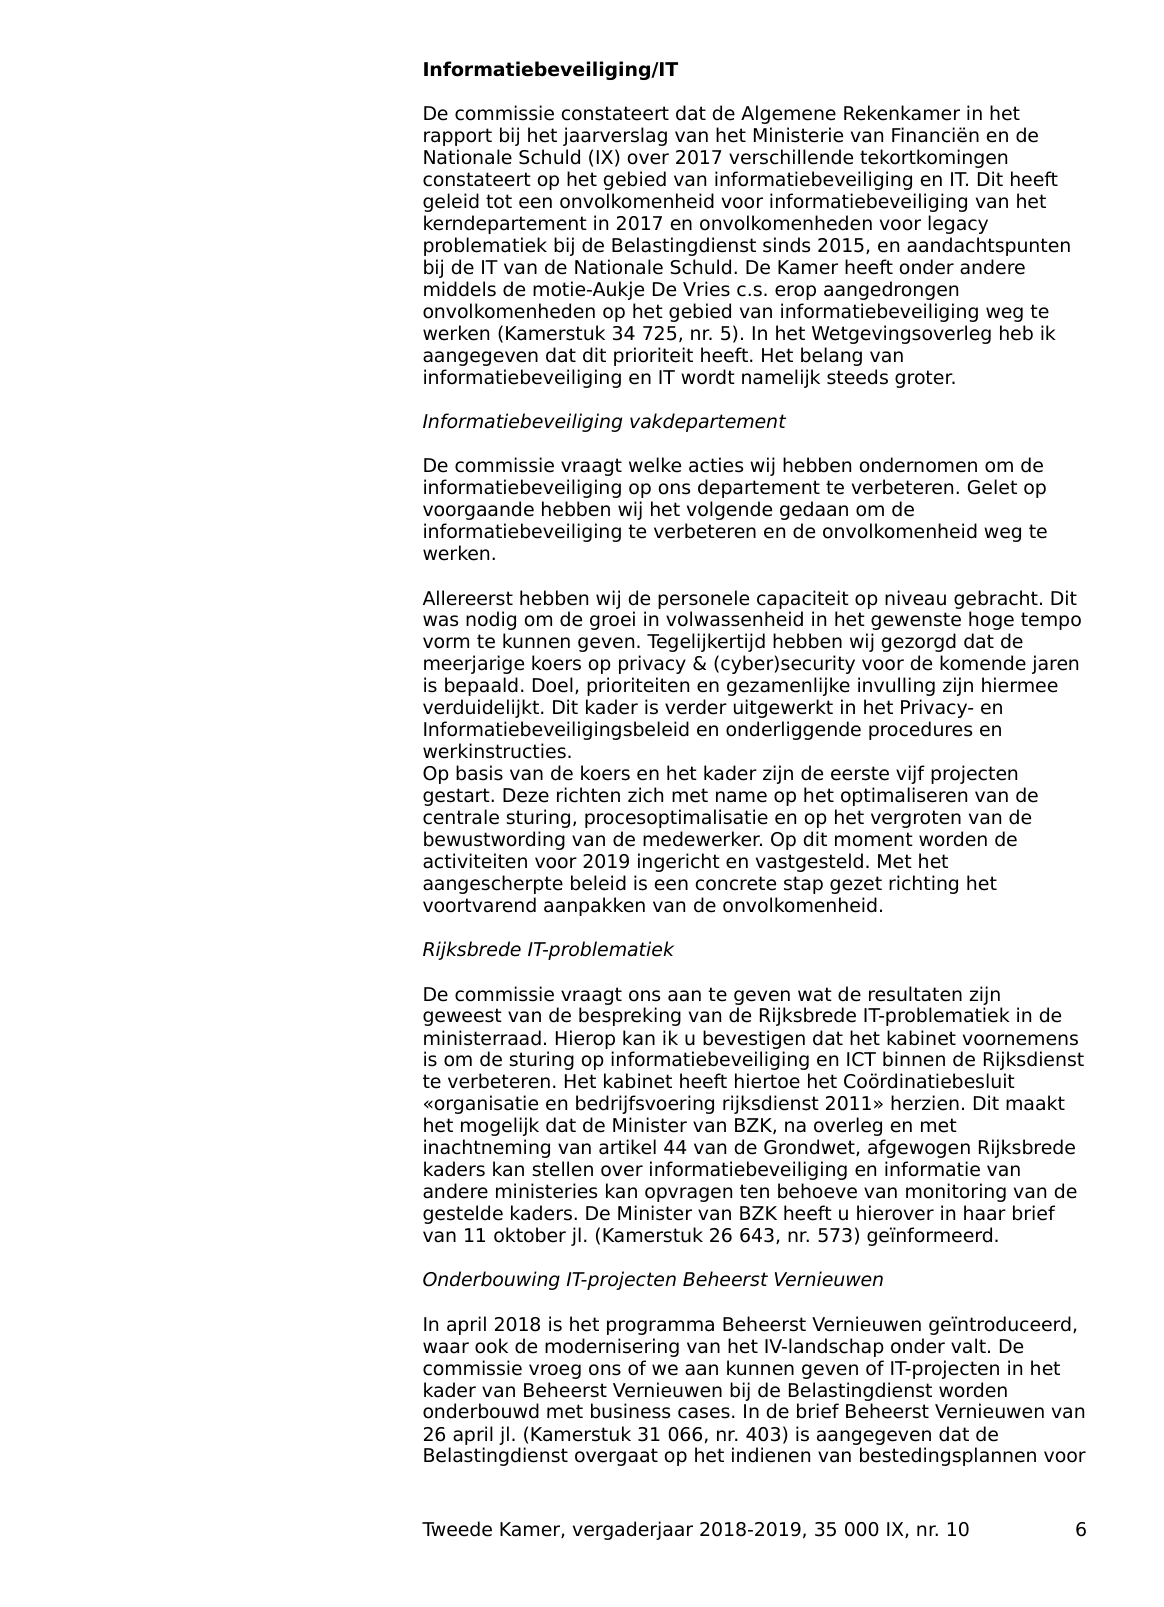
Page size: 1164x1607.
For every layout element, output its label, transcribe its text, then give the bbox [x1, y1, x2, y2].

text Allereerst hebben wij de personele capaciteit op niveau gebracht. Dit was nodig om de groei in volwassenheid in het gewenste hoge tempo vorm te kunnen geven. Tegelijkertijd hebben wij gezorgd dat de meerjarige koers op privacy & (cyber)security voor de komende jaren is bepaald. Doel, prioriteiten en gezamenlijke invulling zijn hiermee verduidelijkt. Dit kader is verder uitgewerkt in het Privacy- en Informatiebeveiligingsbeleid en onderliggende procedures en werkinstructies. [422, 587, 1087, 763]
subtitle Informatiebeveiliging/IT [422, 59, 1087, 81]
text De commissie vraagt welke acties wij hebben ondernomen om de informatiebeveiliging op ons departement te verbeteren. Gelet op voorgaande hebben wij het volgende gedaan om de informatiebeveiliging te verbeteren en de onvolkomenheid weg te werken. [422, 455, 1087, 565]
subtitle Onderbouwing IT-projecten Beheerst Vernieuwen [422, 1269, 1087, 1291]
text De commissie constateert dat de Algemene Rekenkamer in het rapport bij het jaarverslag van het Ministerie van Financiën en de Nationale Schuld (IX) over 2017 verschillende tekortkomingen constateert op het gebied van informatiebeveiliging en IT. Dit heeft geleid tot een onvolkomenheid voor informatiebeveiliging van het kerndepartement in 2017 en onvolkomenheden voor legacy problematiek bij de Belastingdienst sinds 2015, en aandachtspunten bij de IT van de Nationale Schuld. De Kamer heeft onder andere middels de motie-Aukje De Vries c.s. erop aangedrongen onvolkomenheden op het gebied van informatiebeveiliging weg te werken (Kamerstuk 34 725, nr. 5). In het Wetgevingsoverleg heb ik aangegeven dat dit prioriteit heeft. Het belang van informatiebeveiliging en IT wordt namelijk steeds groter. [422, 103, 1087, 389]
text Op basis van de koers en het kader zijn de eerste vijf projecten gestart. Deze richten zich met name op het optimaliseren van de centrale sturing, procesoptimalisatie en op het vergroten van de bewustwording van de medewerker. Op dit moment worden de activiteiten voor 2019 ingericht en vastgesteld. Met het aangescherpte beleid is een concrete stap gezet richting het voortvarend aanpakken van de onvolkomenheid. [422, 763, 1087, 917]
text De commissie vraagt ons aan te geven wat de resultaten zijn geweest van de bespreking van de Rijksbrede IT-problematiek in de ministerraad. Hierop kan ik u bevestigen dat het kabinet voornemens is om de sturing op informatiebeveiliging en ICT binnen de Rijksdienst te verbeteren. Het kabinet heeft hiertoe het Coördinatiebesluit «organisatie en bedrijfsvoering rijksdienst 2011» herzien. Dit maakt het mogelijk dat de Minister van BZK, na overleg en met inachtneming van artikel 44 van de Grondwet, afgewogen Rijksbrede kaders kan stellen over informatiebeveiliging en informatie van andere ministeries kan opvragen ten behoeve van monitoring van de gestelde kaders. De Minister van BZK heeft u hierover in haar brief van 11 oktober jl. (Kamerstuk 26 643, nr. 573) geïnformeerd. [422, 983, 1087, 1247]
subtitle Rijksbrede IT-problematiek [422, 939, 1087, 961]
subtitle Informatiebeveiliging vakdepartement [422, 411, 1087, 433]
text In april 2018 is het programma Beheerst Vernieuwen geïntroduceerd, waar ook de modernisering van het IV-landschap onder valt. De commissie vroeg ons of we aan kunnen geven of IT-projecten in het kader van Beheerst Vernieuwen bij de Belastingdienst worden onderbouwd met business cases. In de brief Beheerst Vernieuwen van 26 april jl. (Kamerstuk 31 066, nr. 403) is aangegeven dat de Belastingdienst overgaat op het indienen van bestedingsplannen voor [422, 1313, 1087, 1467]
